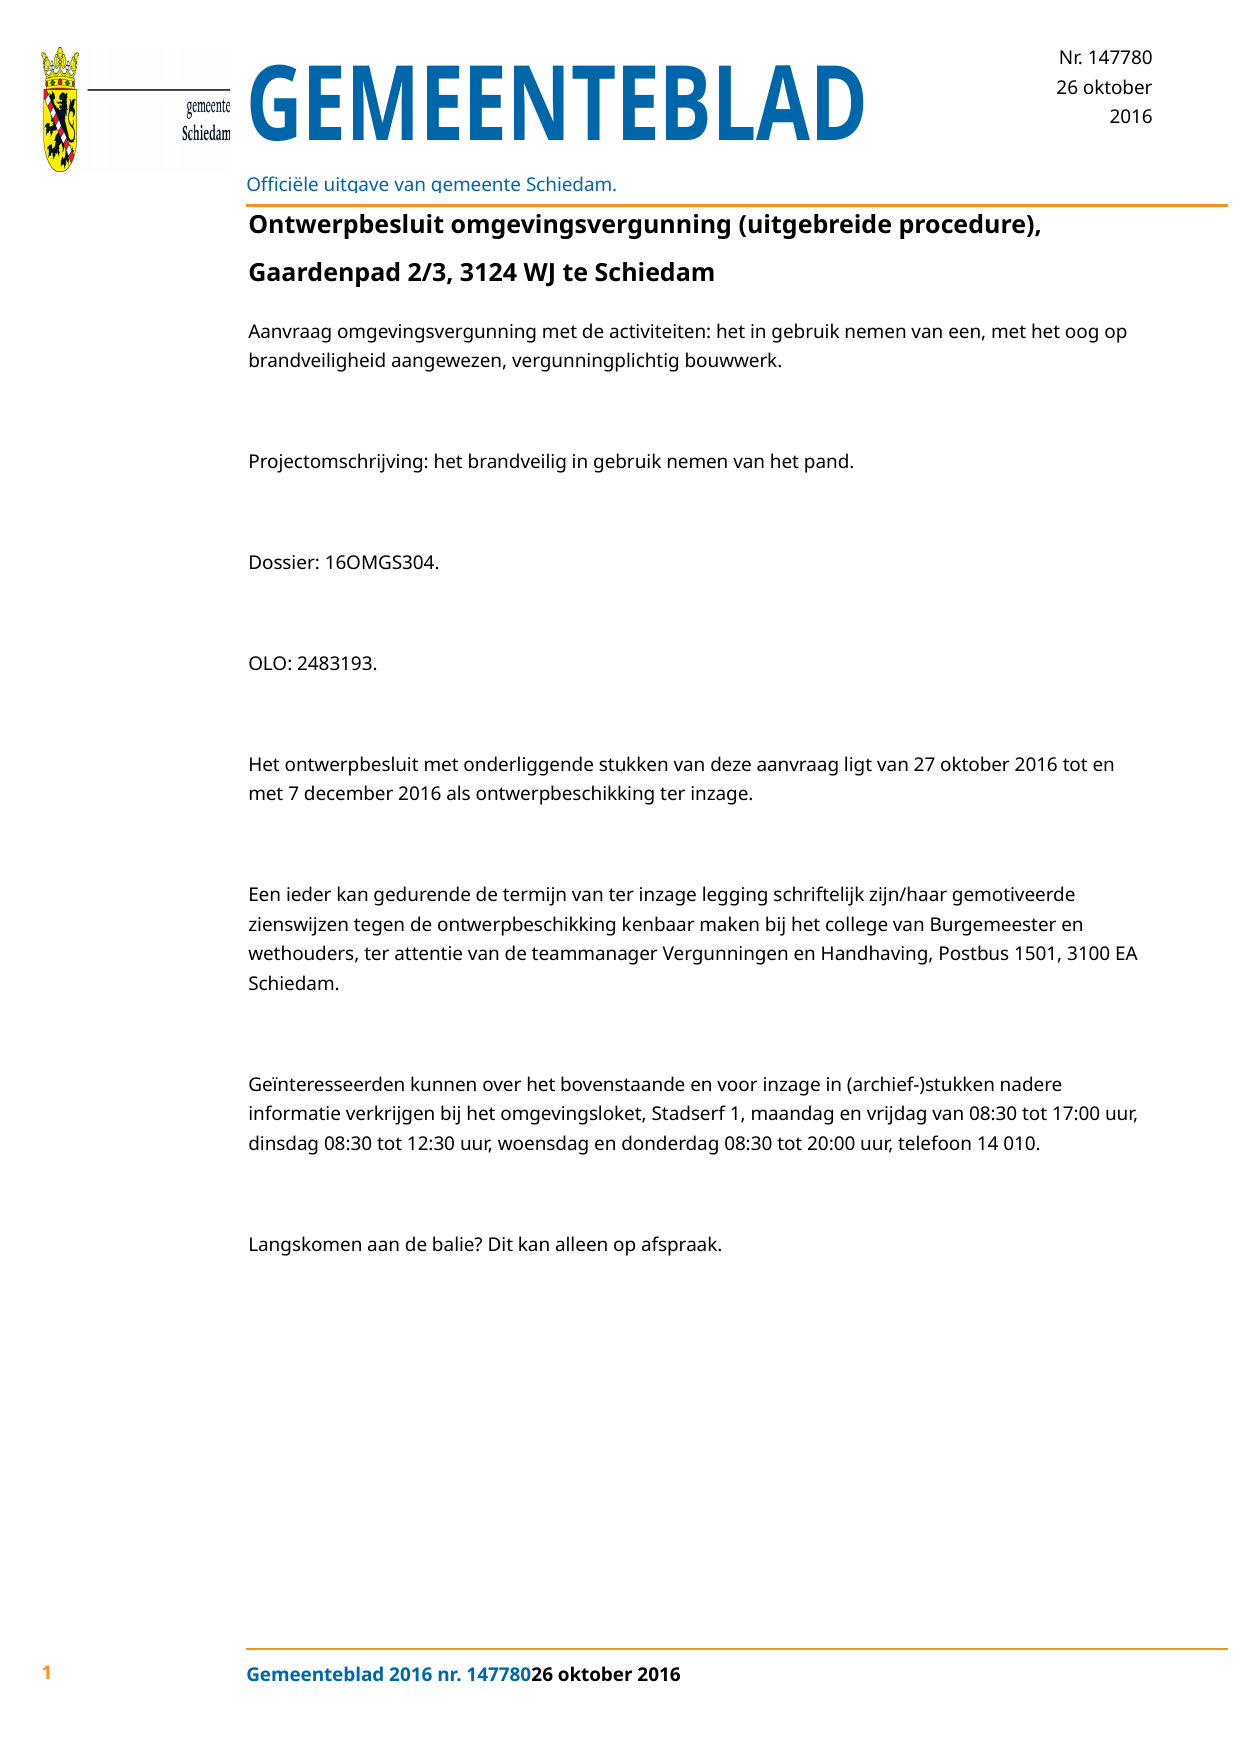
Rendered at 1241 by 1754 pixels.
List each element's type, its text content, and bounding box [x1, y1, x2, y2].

text Aanvraag omgevingsvergunning met de activiteiten: het in gebruik nemen van een, met het oog op brandveiligheid aangewezen, vergunningplichtig bouwwerk. [248, 318, 1152, 373]
text Langskomen aan de balie? Dit kan alleen op afspraak. [248, 1231, 1152, 1257]
text Dossier: 16OMGS304. [248, 549, 1152, 575]
text Projectomschrijving: het brandveilig in gebruik nemen van het pand. [248, 448, 1152, 474]
text Een ieder kan gedurende de termijn van ter inzage legging schriftelijk zijn/haar gemotiveerde zienswijzen tegen de ontwerpbeschikking kenbaar maken bij het college van Burgemeester en wethouders, ter attentie van de teammanager Vergunningen en Handhaving, Postbus 1501, 3100 EA Schiedam. [248, 881, 1152, 996]
text Geïnteresseerden kunnen over het bovenstaande en voor inzage in (archief-)stukken nadere informatie verkrijgen bij het omgevingsloket, Stadserf 1, maandag en vrijdag van 08:30 tot 17:00 uur, dinsdag 08:30 tot 12:30 uur, woensdag en donderdag 08:30 tot 20:00 uur, telefoon 14 010. [248, 1071, 1152, 1156]
text Ontwerpbesluit omgevingsvergunning (uitgebreide procedure), Gaardenpad 2/3, 3124 WJ te Schiedam [248, 207, 1152, 288]
text OLO: 2483193. [248, 650, 1152, 676]
picture [41, 47, 231, 172]
text Het ontwerpbesluit met onderliggende stukken van deze aanvraag ligt van 27 oktober 2016 tot en met 7 december 2016 als ontwerpbeschikking ter inzage. [248, 751, 1152, 806]
